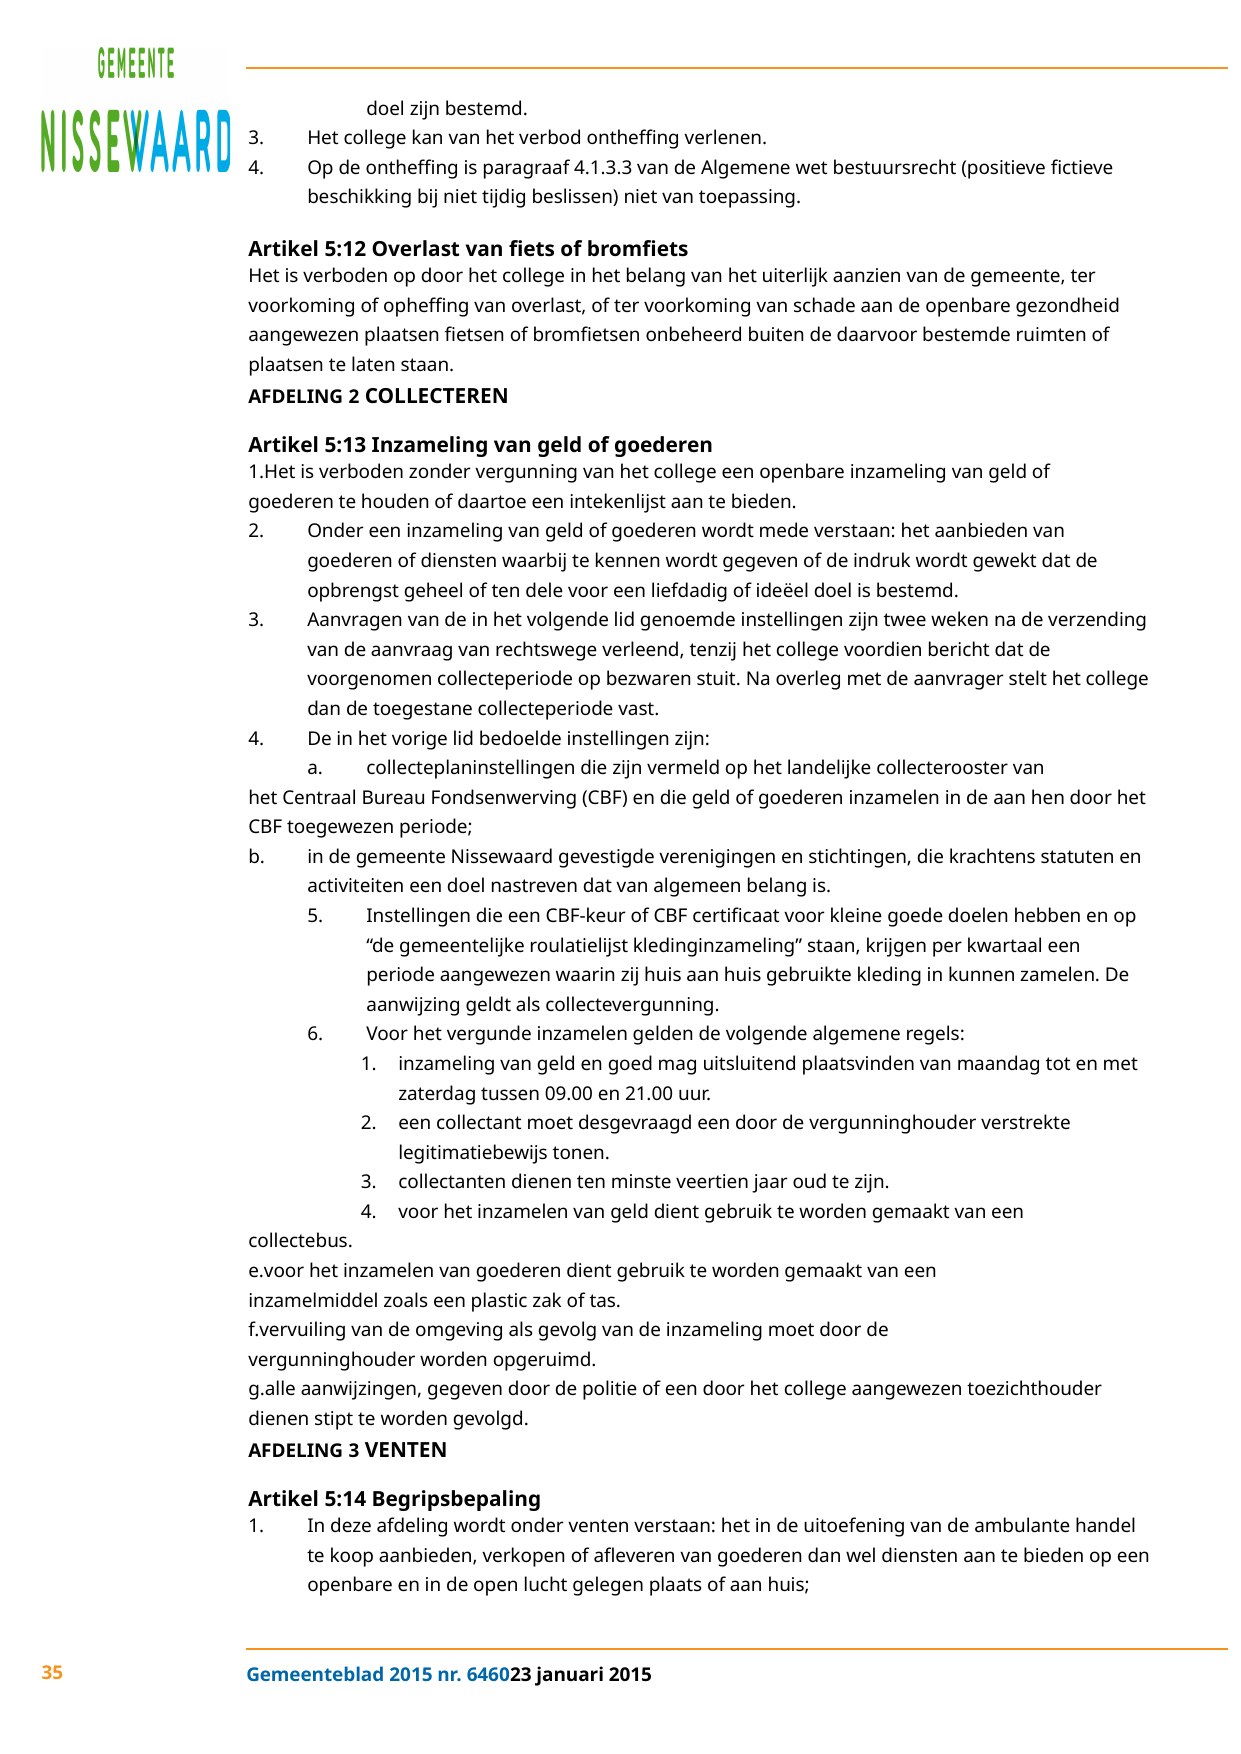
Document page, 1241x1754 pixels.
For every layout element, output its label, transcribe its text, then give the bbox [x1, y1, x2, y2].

picture [200, 151, 206, 172]
text g.alle aanwijzingen, gegeven door de politie of een door het college aangewezen toezichthouder dienen stipt te worden gevolgd. [248, 1376, 1152, 1431]
text e.voor het inzamelen van goederen dient gebruik te worden gemaakt van een [248, 1257, 1152, 1283]
text goederen te houden of daartoe een intekenlijst aan te bieden. [248, 488, 1152, 514]
list voor het inzamelen van geld dient gebruik te worden gemaakt van een [361, 1198, 1152, 1224]
text Artikel 5:13 Inzameling van geld of goederen [248, 430, 1152, 458]
text 1.Het is verboden zonder vergunning van het college een openbare inzameling van geld of [248, 458, 1152, 484]
list Op de ontheffing is paragraaf 4.1.3.3 van de Algemene wet bestuursrecht (positieve fictieve beschikking bij niet tijdig beslissen) niet van toepassing. [248, 154, 1152, 209]
text Artikel 5:14 Begripsbepaling [248, 1484, 1152, 1512]
text Artikel 5:12 Overlast van fiets of bromfiets [248, 234, 1152, 262]
list doel zijn bestemd. [307, 95, 1152, 121]
text collectebus. [248, 1228, 1152, 1253]
picture [201, 122, 206, 138]
list De in het vorige lid bedoelde instellingen zijn: [248, 725, 1152, 750]
list collectanten dienen ten minste veertien jaar oud te zijn. [361, 1168, 1152, 1194]
list Voor het vergunde inzamelen gelden de volgende algemene regels: [307, 1021, 1152, 1046]
list een collectant moet desgevraagd een door de vergunninghouder verstrekte legitimatiebewijs tonen. [361, 1109, 1152, 1164]
picture [222, 122, 227, 160]
text AFDELING 2 COLLECTEREN [248, 381, 1152, 409]
list Aanvragen van de in het volgende lid genoemde instellingen zijn twee weken na de verzending van de aanvraag van rechtswege verleend, tenzij het college voordien bericht dat de voorgenomen collecteperiode op bezwaren stuit. Na overleg met de aanvrager stelt het college dan de toegestane collecteperiode vast. [248, 606, 1152, 721]
list inzameling van geld en goed mag uitsluitend plaatsvinden van maandag tot en met zaterdag tussen 09.00 en 21.00 uur. [361, 1050, 1152, 1105]
text Het is verboden op door het college in het belang van het uiterlijk aanzien van de gemeente, ter voorkoming of opheffing van overlast, of ter voorkoming van schade aan de openbare gezondheid aangewezen plaatsen fietsen of bromfietsen onbeheerd buiten de daarvoor bestemde ruimten of plaatsen te laten staan. [248, 262, 1152, 377]
list Het college kan van het verbod ontheffing verlenen. [248, 124, 1152, 150]
picture [154, 157, 165, 172]
list In deze afdeling wordt onder venten verstaan: het in de uitoefening van de ambulante handel te koop aanbieden, verkopen of afleveren van goederen dan wel diensten aan te bieden op een openbare en in de open lucht gelegen plaats of aan huis; [248, 1512, 1152, 1597]
text vergunninghouder worden opgeruimd. [248, 1346, 1152, 1372]
list Instellingen die een CBF-keur of CBF certificaat voor kleine goede doelen hebben en op “de gemeentelijke roulatielijst kledinginzameling” staan, krijgen per kwartaal een periode aangewezen waarin zij huis aan huis gebruikte kleding in kunnen zamelen. De aanwijzing geldt als collectevergunning. [307, 902, 1152, 1017]
text f.vervuiling van de omgeving als gevolg van de inzameling moet door de [248, 1316, 1152, 1342]
picture [176, 157, 187, 172]
list Onder een inzameling van geld of goederen wordt mede verstaan: het aanbieden van goederen of diensten waarbij te kennen wordt gegeven of de indruk wordt gewekt dat de opbrengst geheel of ten dele voor een liefdadig of ideëel doel is bestemd. [248, 518, 1152, 602]
picture [41, 47, 231, 172]
text AFDELING 3 VENTEN [248, 1435, 1152, 1463]
list in de gemeente Nissewaard gevestigde verenigingen en stichtingen, die krachtens statuten en activiteiten een doel nastreven dat van algemeen belang is. [248, 843, 1152, 898]
list collecteplaninstellingen die zijn vermeld op het landelijke collecterooster van [307, 754, 1152, 780]
text het Centraal Bureau Fondsenwerving (CBF) en die geld of goederen inzamelen in de aan hen door het CBF toegewezen periode; [248, 784, 1152, 839]
text inzamelmiddel zoals een plastic zak of tas. [248, 1287, 1152, 1312]
